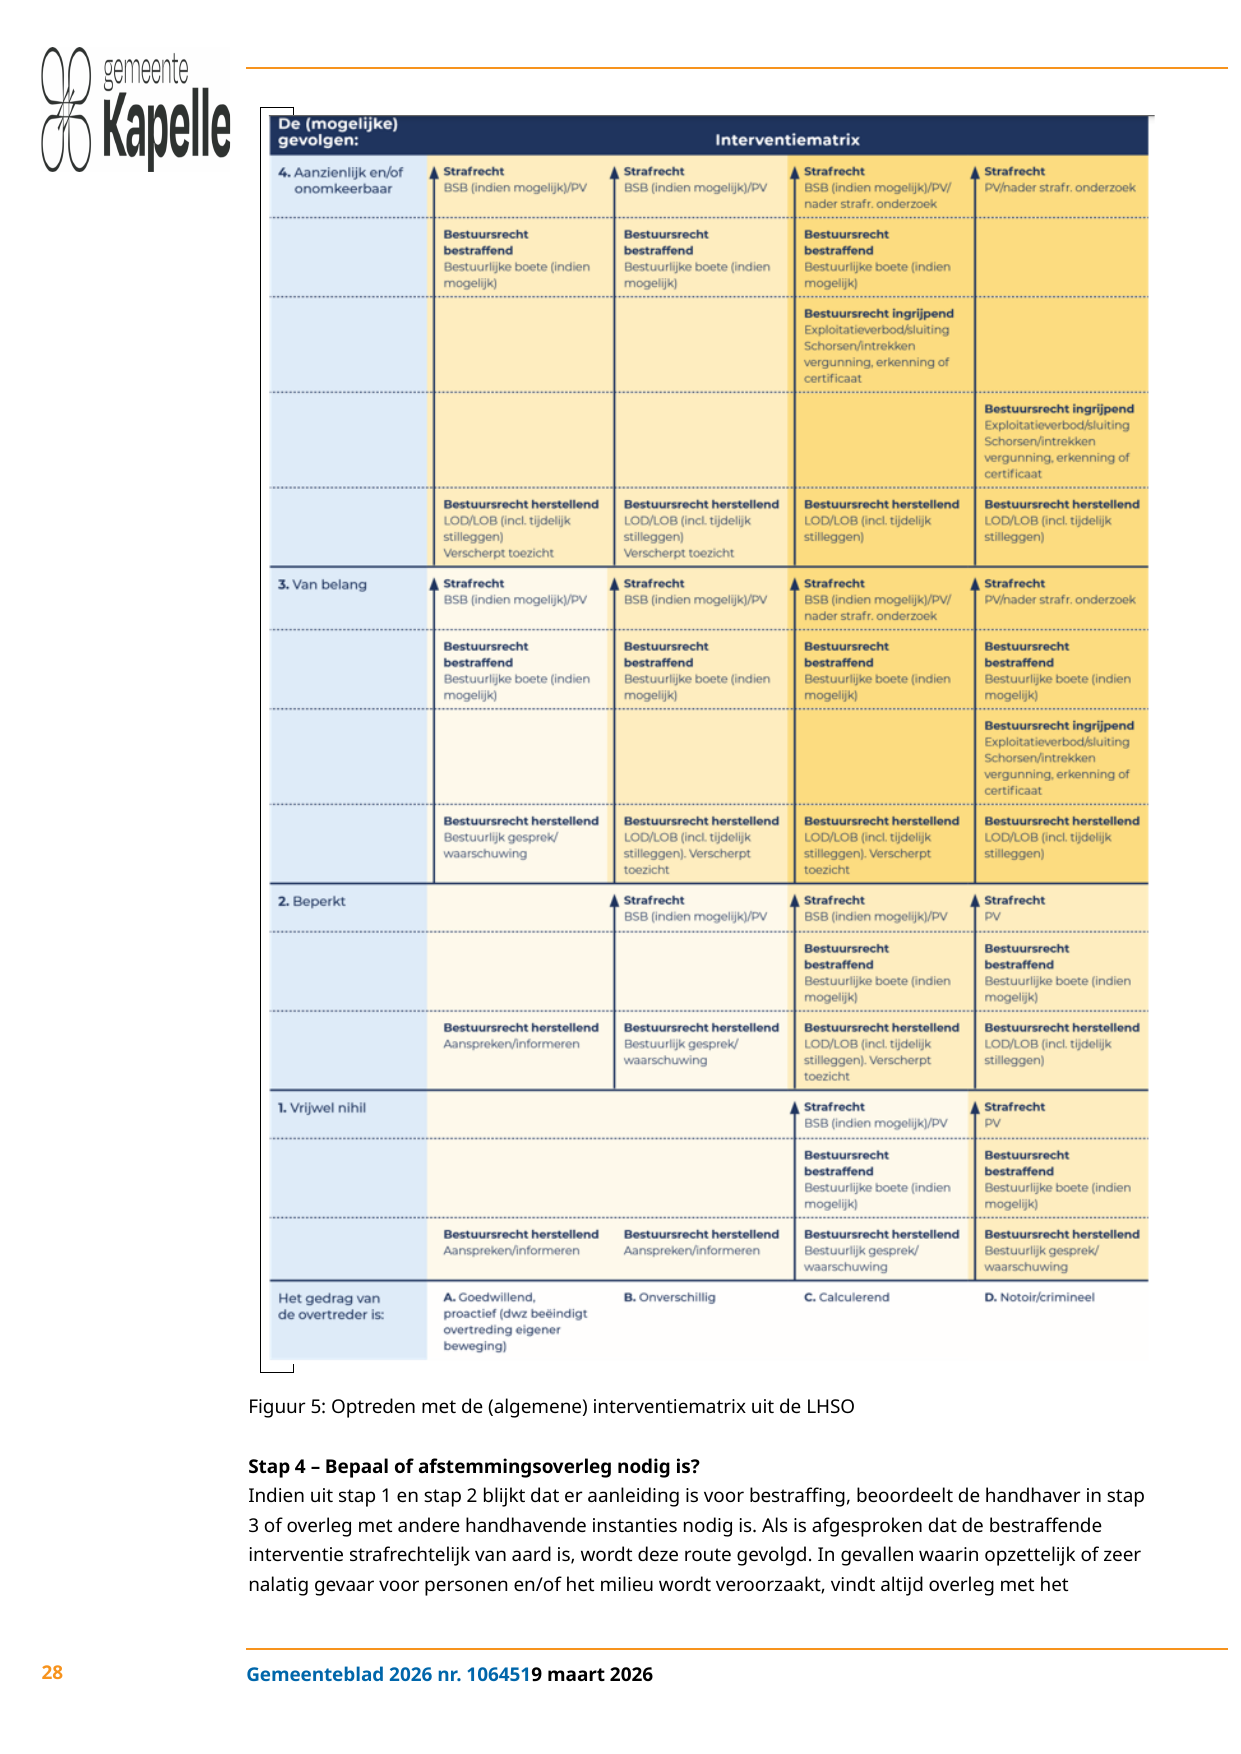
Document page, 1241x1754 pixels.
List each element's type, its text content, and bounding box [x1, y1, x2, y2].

picture [268, 115, 1155, 1364]
picture [41, 47, 231, 172]
text Figuur 5: Optreden met de (algemene) interventiematrix uit de LHSO [248, 1394, 1152, 1419]
text Stap 4 – Bepaal of afstemmingsoverleg nodig is? [248, 1453, 1152, 1479]
text Indien uit stap 1 en stap 2 blijkt dat er aanleiding is voor bestraffing, beoordeelt de handhaver in stap 3 of overleg met andere handhavende instanties nodig is. Als is afgesproken dat de bestraffende interventie strafrechtelijk van aard is, wordt deze route gevolgd. In gevallen waarin opzettelijk of zeer nalatig gevaar voor personen en/of het milieu wordt veroorzaakt, vindt altijd overleg met het [248, 1482, 1152, 1597]
